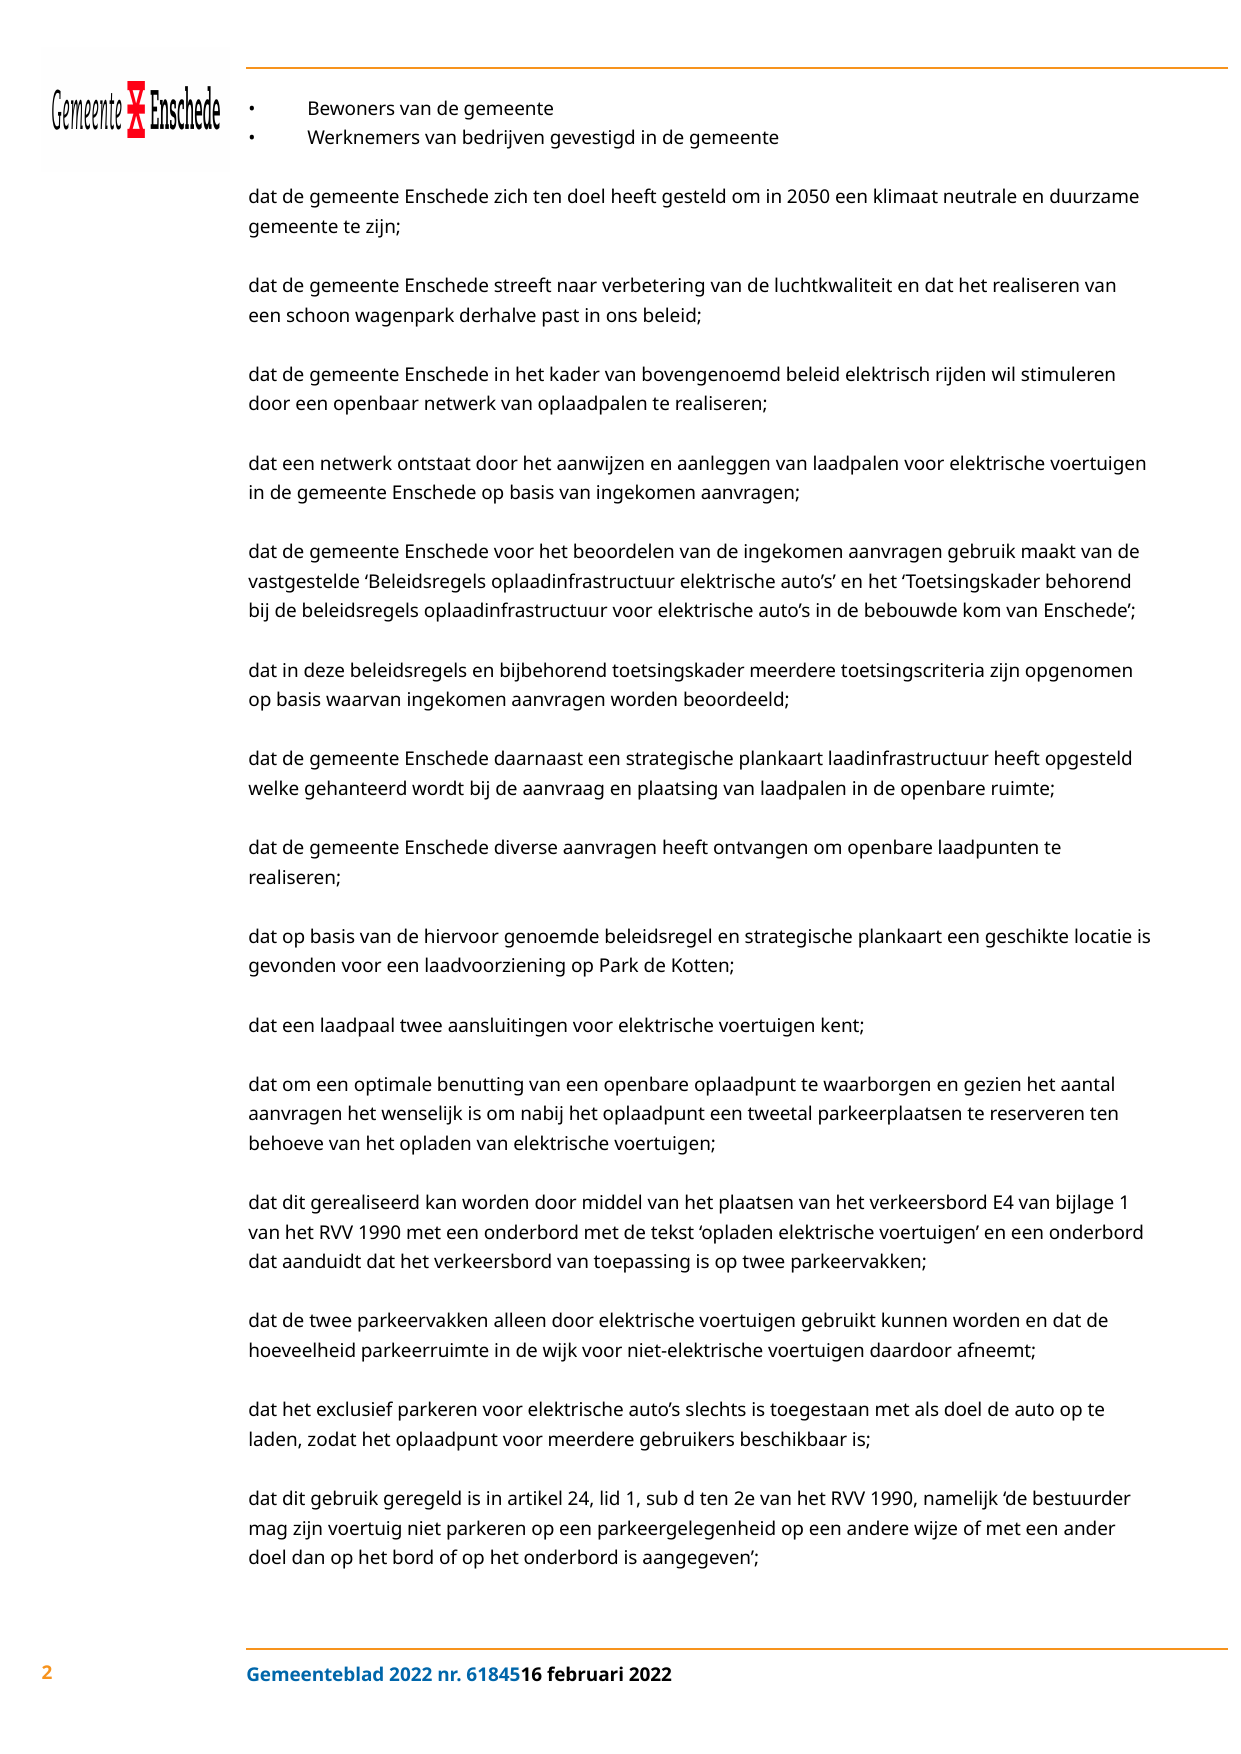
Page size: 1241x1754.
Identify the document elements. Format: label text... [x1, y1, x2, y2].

text dat in deze beleidsregels en bijbehorend toetsingskader meerdere toetsingscriteria zijn opgenomen op basis waarvan ingekomen aanvragen worden beoordeeld; [248, 657, 1152, 712]
picture [41, 47, 231, 172]
text dat de gemeente Enschede zich ten doel heeft gesteld om in 2050 een klimaat neutrale en duurzame gemeente te zijn; [248, 183, 1152, 239]
text dat de gemeente Enschede in het kader van bovengenoemd beleid elektrisch rijden wil stimuleren door een openbaar netwerk van oplaadpalen te realiseren; [248, 361, 1152, 416]
text dat om een optimale benutting van een openbare oplaadpunt te waarborgen en gezien het aantal aanvragen het wenselijk is om nabij het oplaadpunt een tweetal parkeerplaatsen te reserveren ten behoeve van het opladen van elektrische voertuigen; [248, 1071, 1152, 1156]
text dat de gemeente Enschede streeft naar verbetering van de luchtkwaliteit en dat het realiseren van een schoon wagenpark derhalve past in ons beleid; [248, 272, 1152, 328]
text dat dit gerealiseerd kan worden door middel van het plaatsen van het verkeersbord E4 van bijlage 1 van het RVV 1990 met een onderbord met de tekst ‘opladen elektrische voertuigen’ en een onderbord dat aanduidt dat het verkeersbord van toepassing is op twee parkeervakken; [248, 1189, 1152, 1274]
list Werknemers van bedrijven gevestigd in de gemeente [248, 124, 1152, 150]
text dat de twee parkeervakken alleen door elektrische voertuigen gebruikt kunnen worden en dat de hoeveelheid parkeerruimte in de wijk voor niet-elektrische voertuigen daardoor afneemt; [248, 1308, 1152, 1363]
list Bewoners van de gemeente [248, 95, 1152, 121]
text dat een netwerk ontstaat door het aanwijzen en aanleggen van laadpalen voor elektrische voertuigen in de gemeente Enschede op basis van ingekomen aanvragen; [248, 450, 1152, 505]
text dat een laadpaal twee aansluitingen voor elektrische voertuigen kent; [248, 1012, 1152, 1038]
text dat de gemeente Enschede daarnaast een strategische plankaart laadinfrastructuur heeft opgesteld welke gehanteerd wordt bij de aanvraag en plaatsing van laadpalen in de openbare ruimte; [248, 746, 1152, 801]
text dat de gemeente Enschede voor het beoordelen van de ingekomen aanvragen gebruik maakt van de vastgestelde ‘Beleidsregels oplaadinfrastructuur elektrische auto’s’ en het ‘Toetsingskader behorend bij de beleidsregels oplaadinfrastructuur voor elektrische auto’s in de bebouwde kom van Enschede’; [248, 538, 1152, 623]
text dat het exclusief parkeren voor elektrische auto’s slechts is toegestaan met als doel de auto op te laden, zodat het oplaadpunt voor meerdere gebruikers beschikbaar is; [248, 1396, 1152, 1452]
text dat de gemeente Enschede diverse aanvragen heeft ontvangen om openbare laadpunten te realiseren; [248, 834, 1152, 890]
text dat dit gebruik geregeld is in artikel 24, lid 1, sub d ten 2e van het RVV 1990, namelijk ‘de bestuurder mag zijn voertuig niet parkeren op een parkeergelegenheid op een andere wijze of met een ander doel dan op het bord of op het onderbord is aangegeven’; [248, 1485, 1152, 1570]
text dat op basis van de hiervoor genoemde beleidsregel en strategische plankaart een geschikte locatie is gevonden voor een laadvoorziening op Park de Kotten; [248, 923, 1152, 978]
